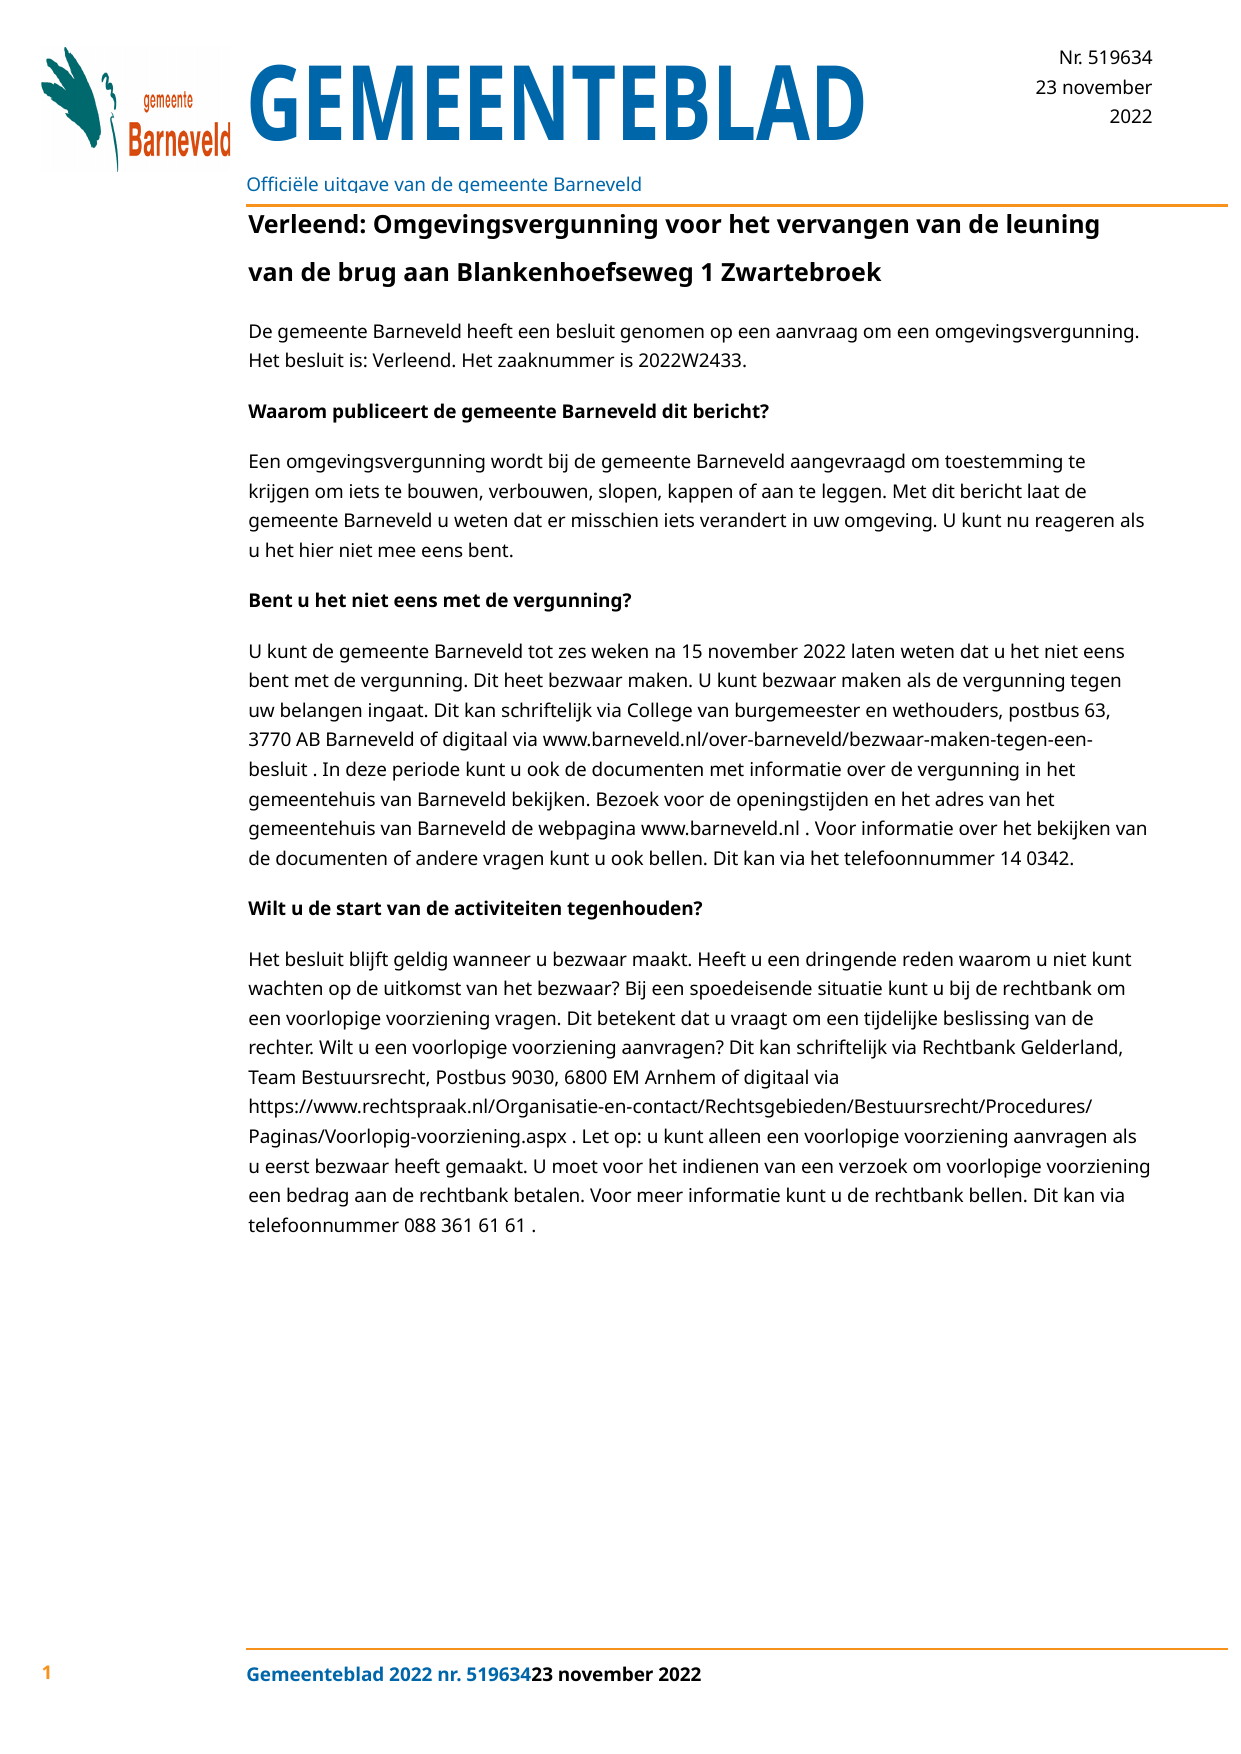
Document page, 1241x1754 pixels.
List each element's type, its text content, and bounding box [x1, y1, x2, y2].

text Waarom publiceert de gemeente Barneveld dit bericht? [248, 398, 1152, 424]
text De gemeente Barneveld heeft een besluit genomen op een aanvraag om een omgevingsvergunning. Het besluit is: Verleend. Het zaaknummer is 2022W2433. [248, 318, 1152, 373]
text U kunt de gemeente Barneveld tot zes weken na 15 november 2022 laten weten dat u het niet eens bent met de vergunning. Dit heet bezwaar maken. U kunt bezwaar maken als de vergunning tegen uw belangen ingaat. Dit kan schriftelijk via College van burgemeester en wethouders, postbus 63, 3770 AB Barneveld of digitaal via www.barneveld.nl/over-barneveld/bezwaar-maken-tegen-een-besluit . In deze periode kunt u ook de documenten met informatie over de vergunning in het gemeentehuis van Barneveld bekijken. Bezoek voor de openingstijden en het adres van het gemeentehuis van Barneveld de webpagina www.barneveld.nl . Voor informatie over het bekijken van de documenten of andere vragen kunt u ook bellen. Dit kan via het telefoonnummer 14 0342. [248, 638, 1152, 871]
picture [41, 47, 231, 172]
text Het besluit blijft geldig wanneer u bezwaar maakt. Heeft u een dringende reden waarom u niet kunt wachten op de uitkomst van het bezwaar? Bij een spoedeisende situatie kunt u bij de rechtbank om een voorlopige voorziening vragen. Dit betekent dat u vraagt om een tijdelijke beslissing van de rechter. Wilt u een voorlopige voorziening aanvragen? Dit kan schriftelijk via Rechtbank Gelderland, Team Bestuursrecht, Postbus 9030, 6800 EM Arnhem of digitaal via https://www.rechtspraak.nl/Organisatie-en-contact/Rechtsgebieden/Bestuursrecht/Procedures/Paginas/Voorlopig-voorziening.aspx . Let op: u kunt alleen een voorlopige voorziening aanvragen als u eerst bezwaar heeft gemaakt. U moet voor het indienen van een verzoek om voorlopige voorziening een bedrag aan de rechtbank betalen. Voor meer informatie kunt u de rechtbank bellen. Dit kan via telefoonnummer 088 361 61 61 . [248, 946, 1152, 1238]
text Bent u het niet eens met de vergunning? [248, 587, 1152, 613]
text Een omgevingsvergunning wordt bij de gemeente Barneveld aangevraagd om toestemming te krijgen om iets te bouwen, verbouwen, slopen, kappen of aan te leggen. Met dit bericht laat de gemeente Barneveld u weten dat er misschien iets verandert in uw omgeving. U kunt nu reageren als u het hier niet mee eens bent. [248, 448, 1152, 563]
text Wilt u de start van de activiteiten tegenhouden? [248, 895, 1152, 921]
text Verleend: Omgevingsvergunning voor het vervangen van de leuning van de brug aan Blankenhoefseweg 1 Zwartebroek [248, 207, 1152, 288]
